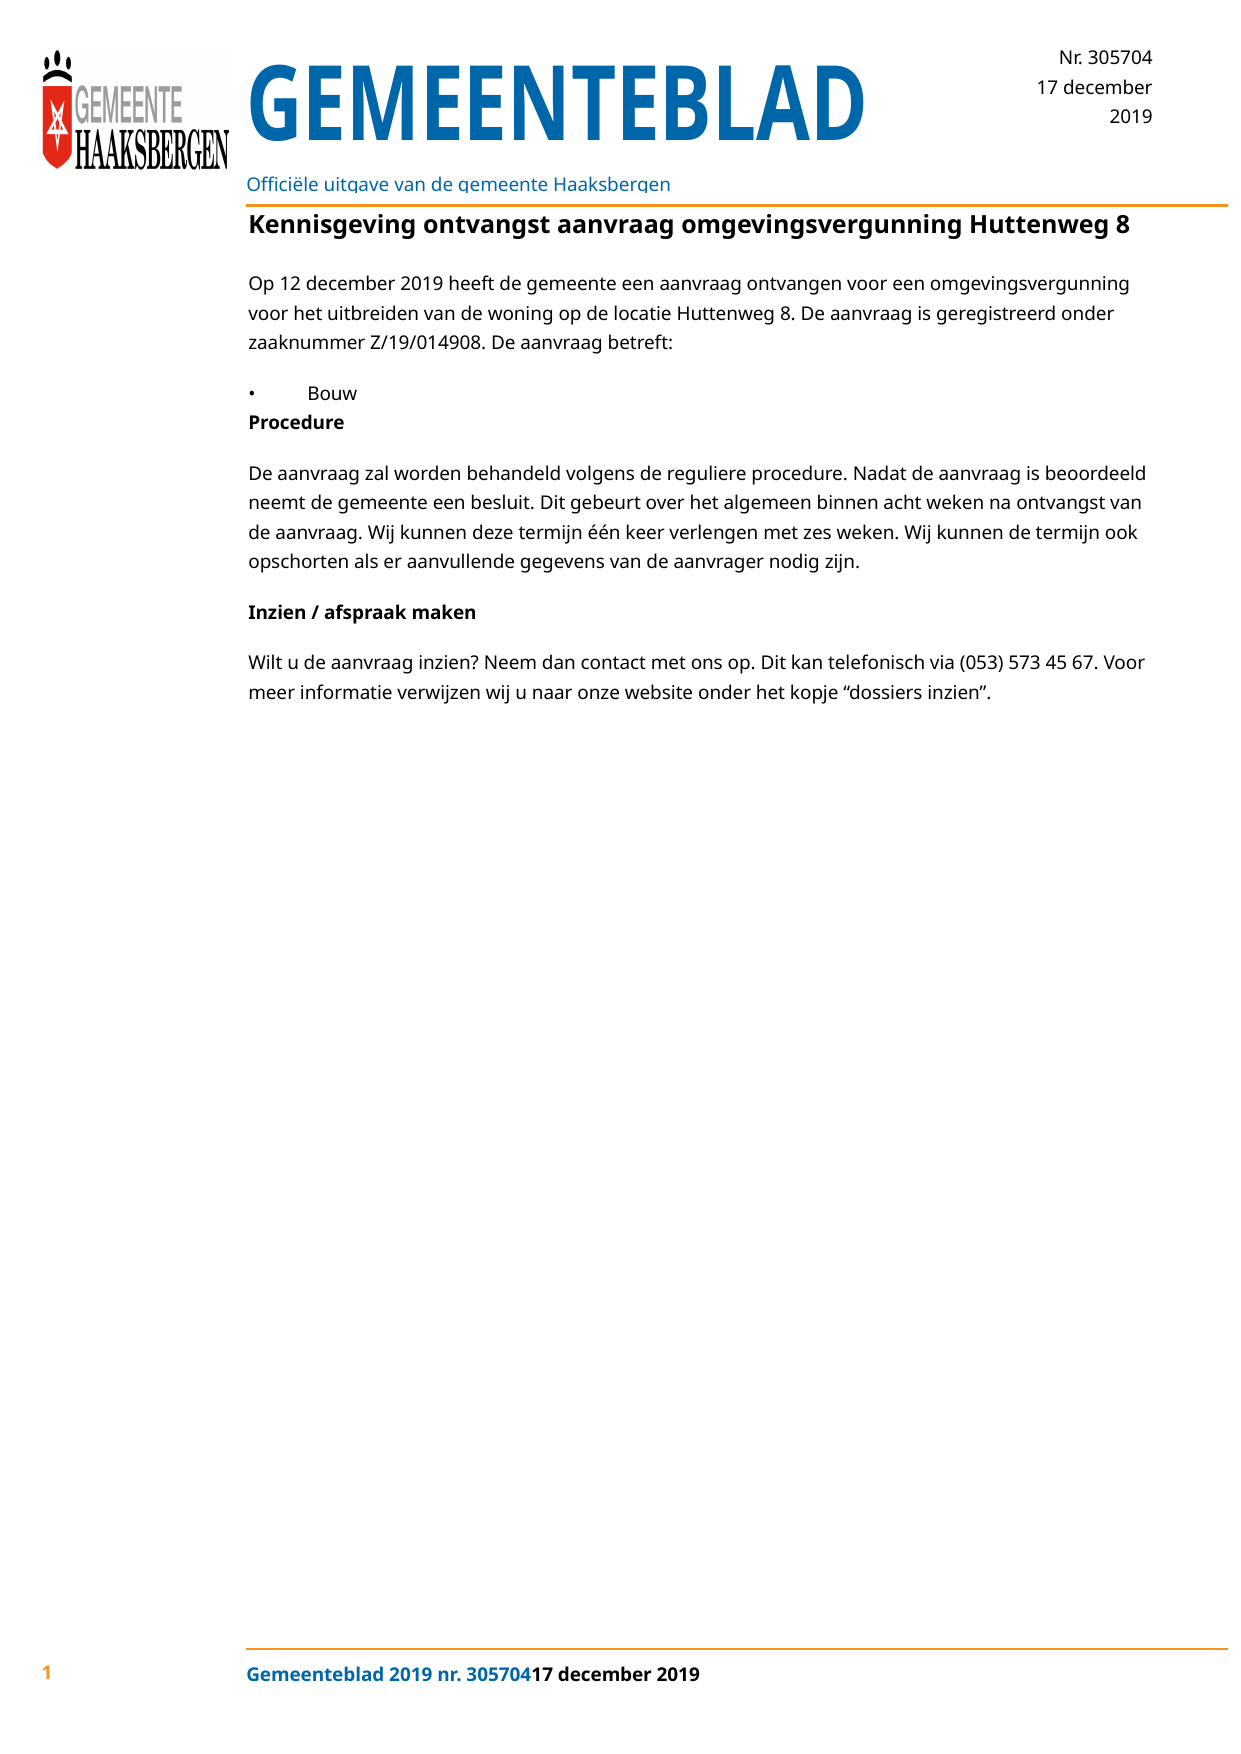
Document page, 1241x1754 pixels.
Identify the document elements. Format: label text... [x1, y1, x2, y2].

text De aanvraag zal worden behandeld volgens de reguliere procedure. Nadat de aanvraag is beoordeeld neemt de gemeente een besluit. Dit gebeurt over het algemeen binnen acht weken na ontvangst van de aanvraag. Wij kunnen deze termijn één keer verlengen met zes weken. Wij kunnen de termijn ook opschorten als er aanvullende gegevens van de aanvrager nodig zijn. [248, 460, 1152, 574]
text Inzien / afspraak maken [248, 599, 1152, 625]
picture [41, 47, 231, 172]
list Bouw [248, 380, 1152, 406]
text Wilt u de aanvraag inzien? Neem dan contact met ons op. Dit kan telefonisch via (053) 573 45 67. Voor meer informatie verwijzen wij u naar onze website onder het kopje “dossiers inzien”. [248, 649, 1152, 705]
text Op 12 december 2019 heeft de gemeente een aanvraag ontvangen voor een omgevingsvergunning voor het uitbreiden van de woning op de locatie Huttenweg 8. De aanvraag is geregistreerd onder zaaknummer Z/19/014908. De aanvraag betreft: [248, 270, 1152, 355]
text Kennisgeving ontvangst aanvraag omgevingsvergunning Huttenweg 8 [248, 207, 1152, 241]
text Procedure [248, 409, 1152, 435]
